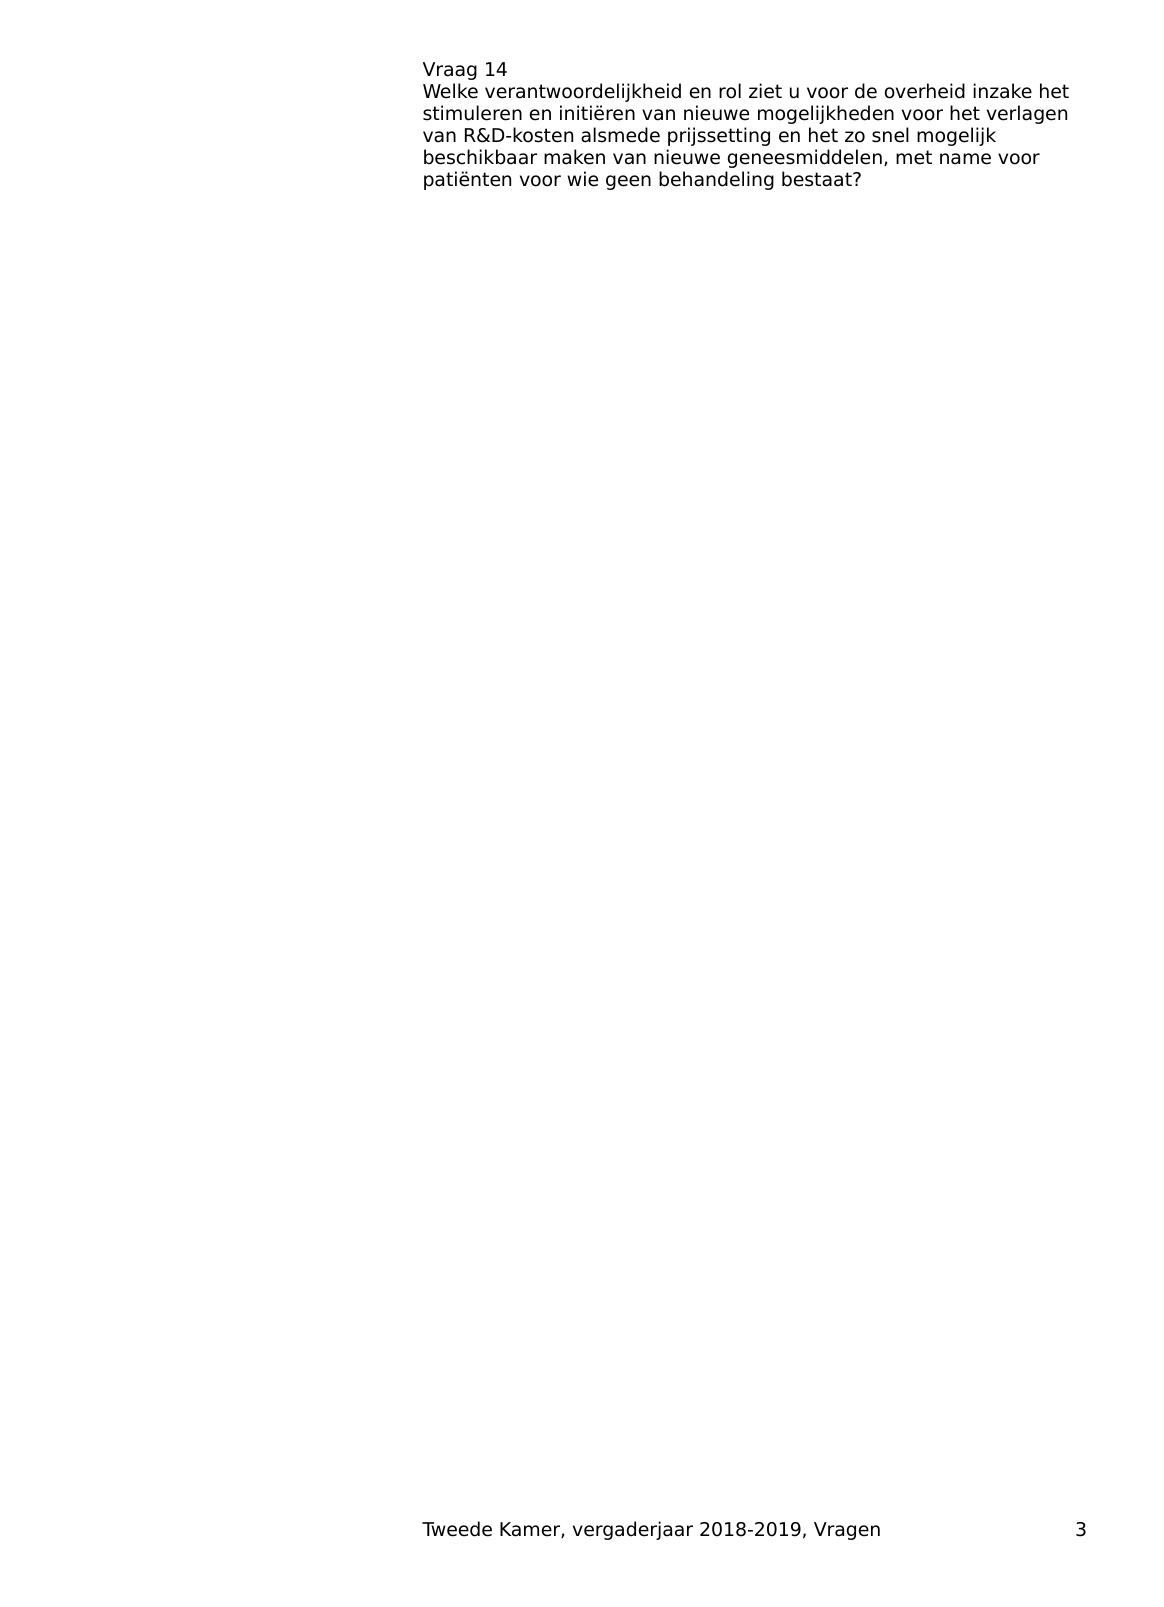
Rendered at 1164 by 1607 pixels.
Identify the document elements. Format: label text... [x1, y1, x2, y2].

text Vraag 14 [422, 59, 1087, 81]
text Welke verantwoordelijkheid en rol ziet u voor de overheid inzake het stimuleren en initiëren van nieuwe mogelijkheden voor het verlagen van R&D-kosten alsmede prijssetting en het zo snel mogelijk beschikbaar maken van nieuwe geneesmiddelen, met name voor patiënten voor wie geen behandeling bestaat? [422, 81, 1087, 191]
